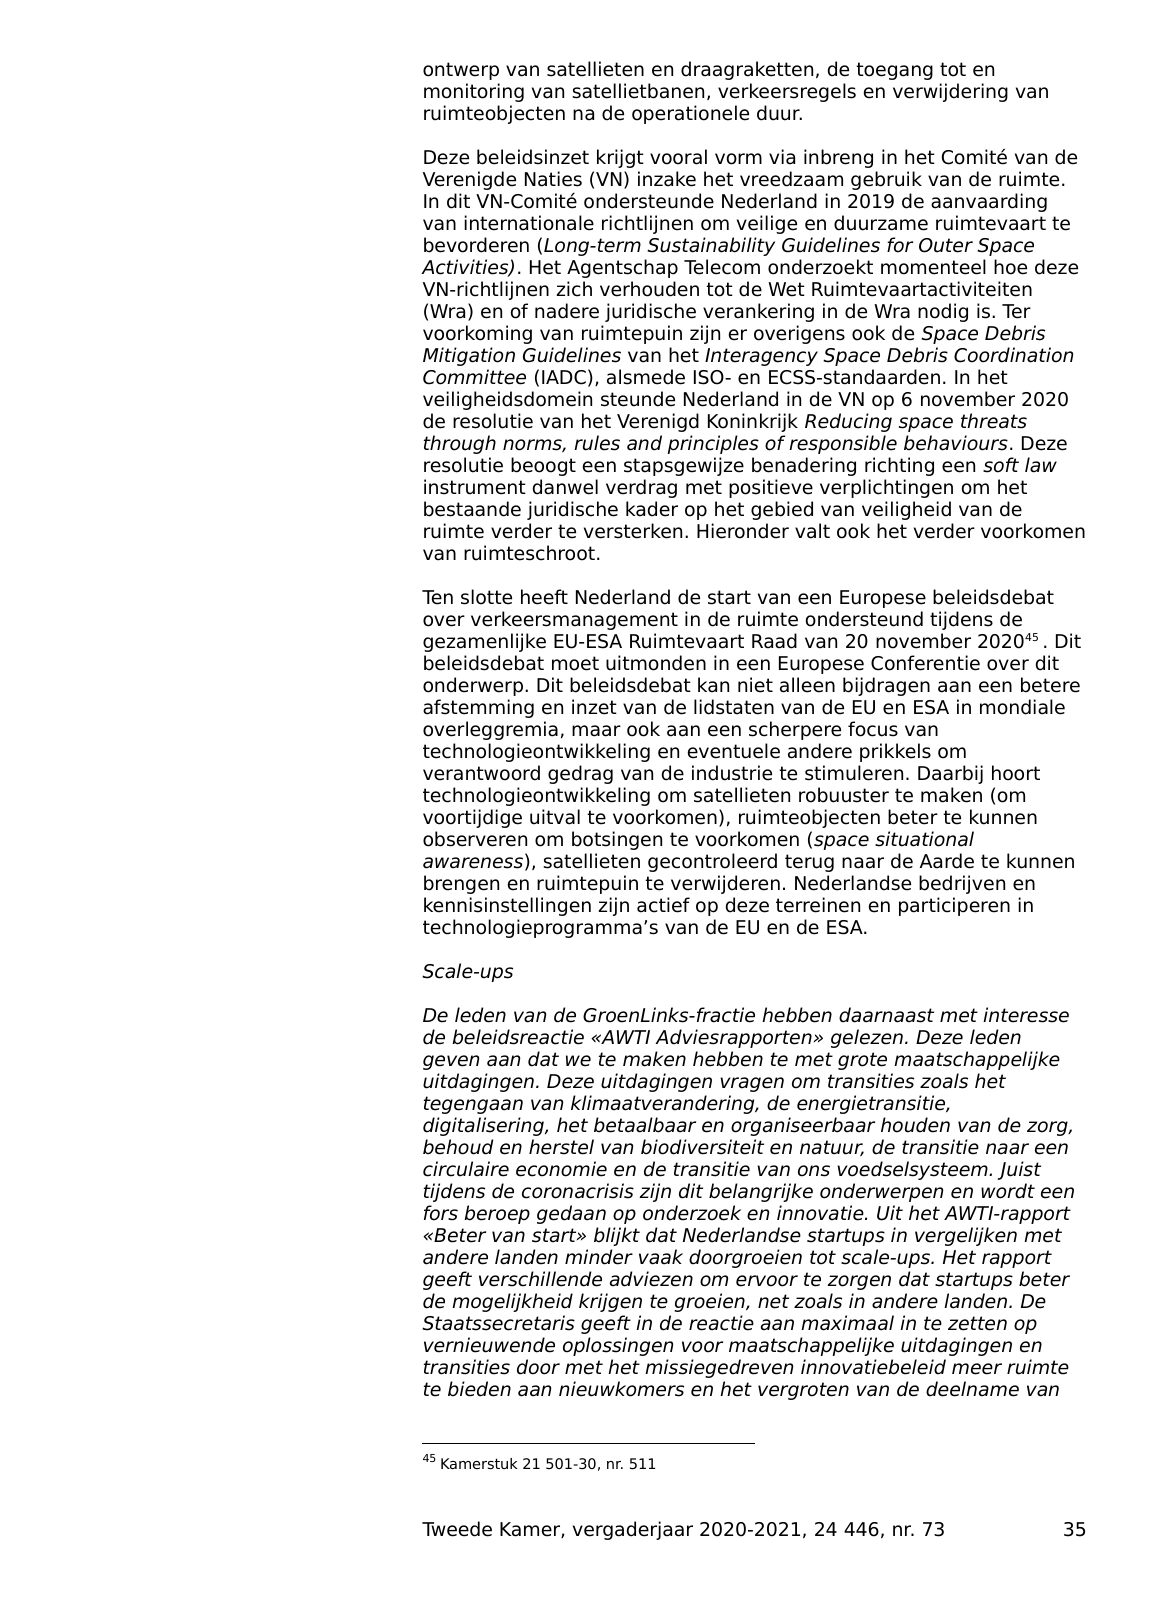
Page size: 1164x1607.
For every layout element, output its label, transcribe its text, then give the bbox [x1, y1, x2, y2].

text Ten slotte heeft Nederland de start van een Europese beleidsdebat over verkeersmanagement in de ruimte ondersteund tijdens de gezamenlijke EU-ESA Ruimtevaart Raad van 20 november 2020. Dit beleidsdebat moet uitmonden in een Europese Conferentie over dit onderwerp. Dit beleidsdebat kan niet alleen bijdragen aan een betere afstemming en inzet van de lidstaten van de EU en ESA in mondiale overleggremia, maar ook aan een scherpere focus van technologieontwikkeling en eventuele andere prikkels om verantwoord gedrag van de industrie te stimuleren. Daarbij hoort technologieontwikkeling om satellieten robuuster te maken (om voortijdige uitval te voorkomen), ruimteobjecten beter te kunnen observeren om botsingen te voorkomen (space situational awareness), satellieten gecontroleerd terug naar de Aarde te kunnen brengen en ruimtepuin te verwijderen. Nederlandse bedrijven en kennisinstellingen zijn actief op deze terreinen en participeren in technologieprogramma’s van de EU en de ESA. [422, 587, 1087, 939]
text Kamerstuk 21 501-30, nr. 511 [422, 1452, 1087, 1474]
text Deze beleidsinzet krijgt vooral vorm via inbreng in het Comité van de Verenigde Naties (VN) inzake het vreedzaam gebruik van de ruimte. In dit VN-Comité ondersteunde Nederland in 2019 de aanvaarding van internationale richtlijnen om veilige en duurzame ruimtevaart te bevorderen (Long-term Sustainability Guidelines for Outer Space Activities). Het Agentschap Telecom onderzoekt momenteel hoe deze VN-richtlijnen zich verhouden tot de Wet Ruimtevaartactiviteiten (Wra) en of nadere juridische verankering in de Wra nodig is. Ter voorkoming van ruimtepuin zijn er overigens ook de Space Debris Mitigation Guidelines van het Interagency Space Debris Coordination Committee (IADC), alsmede ISO- en ECSS-standaarden. In het veiligheidsdomein steunde Nederland in de VN op 6 november 2020 de resolutie van het Verenigd Koninkrijk Reducing space threats through norms, rules and principles of responsible behaviours. Deze resolutie beoogt een stapsgewijze benadering richting een soft law instrument danwel verdrag met positieve verplichtingen om het bestaande juridische kader op het gebied van veiligheid van de ruimte verder te versterken. Hieronder valt ook het verder voorkomen van ruimteschroot. [422, 147, 1087, 565]
text ontwerp van satellieten en draagraketten, de toegang tot en monitoring van satellietbanen, verkeersregels en verwijdering van ruimteobjecten na de operationele duur. [422, 59, 1087, 125]
text De leden van de GroenLinks-fractie hebben daarnaast met interesse de beleidsreactie «AWTI Adviesrapporten» gelezen. Deze leden geven aan dat we te maken hebben te met grote maatschappelijke uitdagingen. Deze uitdagingen vragen om transities zoals het tegengaan van klimaatverandering, de energietransitie, digitalisering, het betaalbaar en organiseerbaar houden van de zorg, behoud en herstel van biodiversiteit en natuur, de transitie naar een circulaire economie en de transitie van ons voedselsysteem. Juist tijdens de coronacrisis zijn dit belangrijke onderwerpen en wordt een fors beroep gedaan op onderzoek en innovatie. Uit het AWTI-rapport «Beter van start» blijkt dat Nederlandse startups in vergelijken met andere landen minder vaak doorgroeien tot scale-ups. Het rapport geeft verschillende adviezen om ervoor te zorgen dat startups beter de mogelijkheid krijgen te groeien, net zoals in andere landen. De Staatssecretaris geeft in de reactie aan maximaal in te zetten op vernieuwende oplossingen voor maatschappelijke uitdagingen en transities door met het missiegedreven innovatiebeleid meer ruimte te bieden aan nieuwkomers en het vergroten van de deelname van [422, 1005, 1087, 1401]
subtitle Scale-ups [422, 961, 1087, 983]
